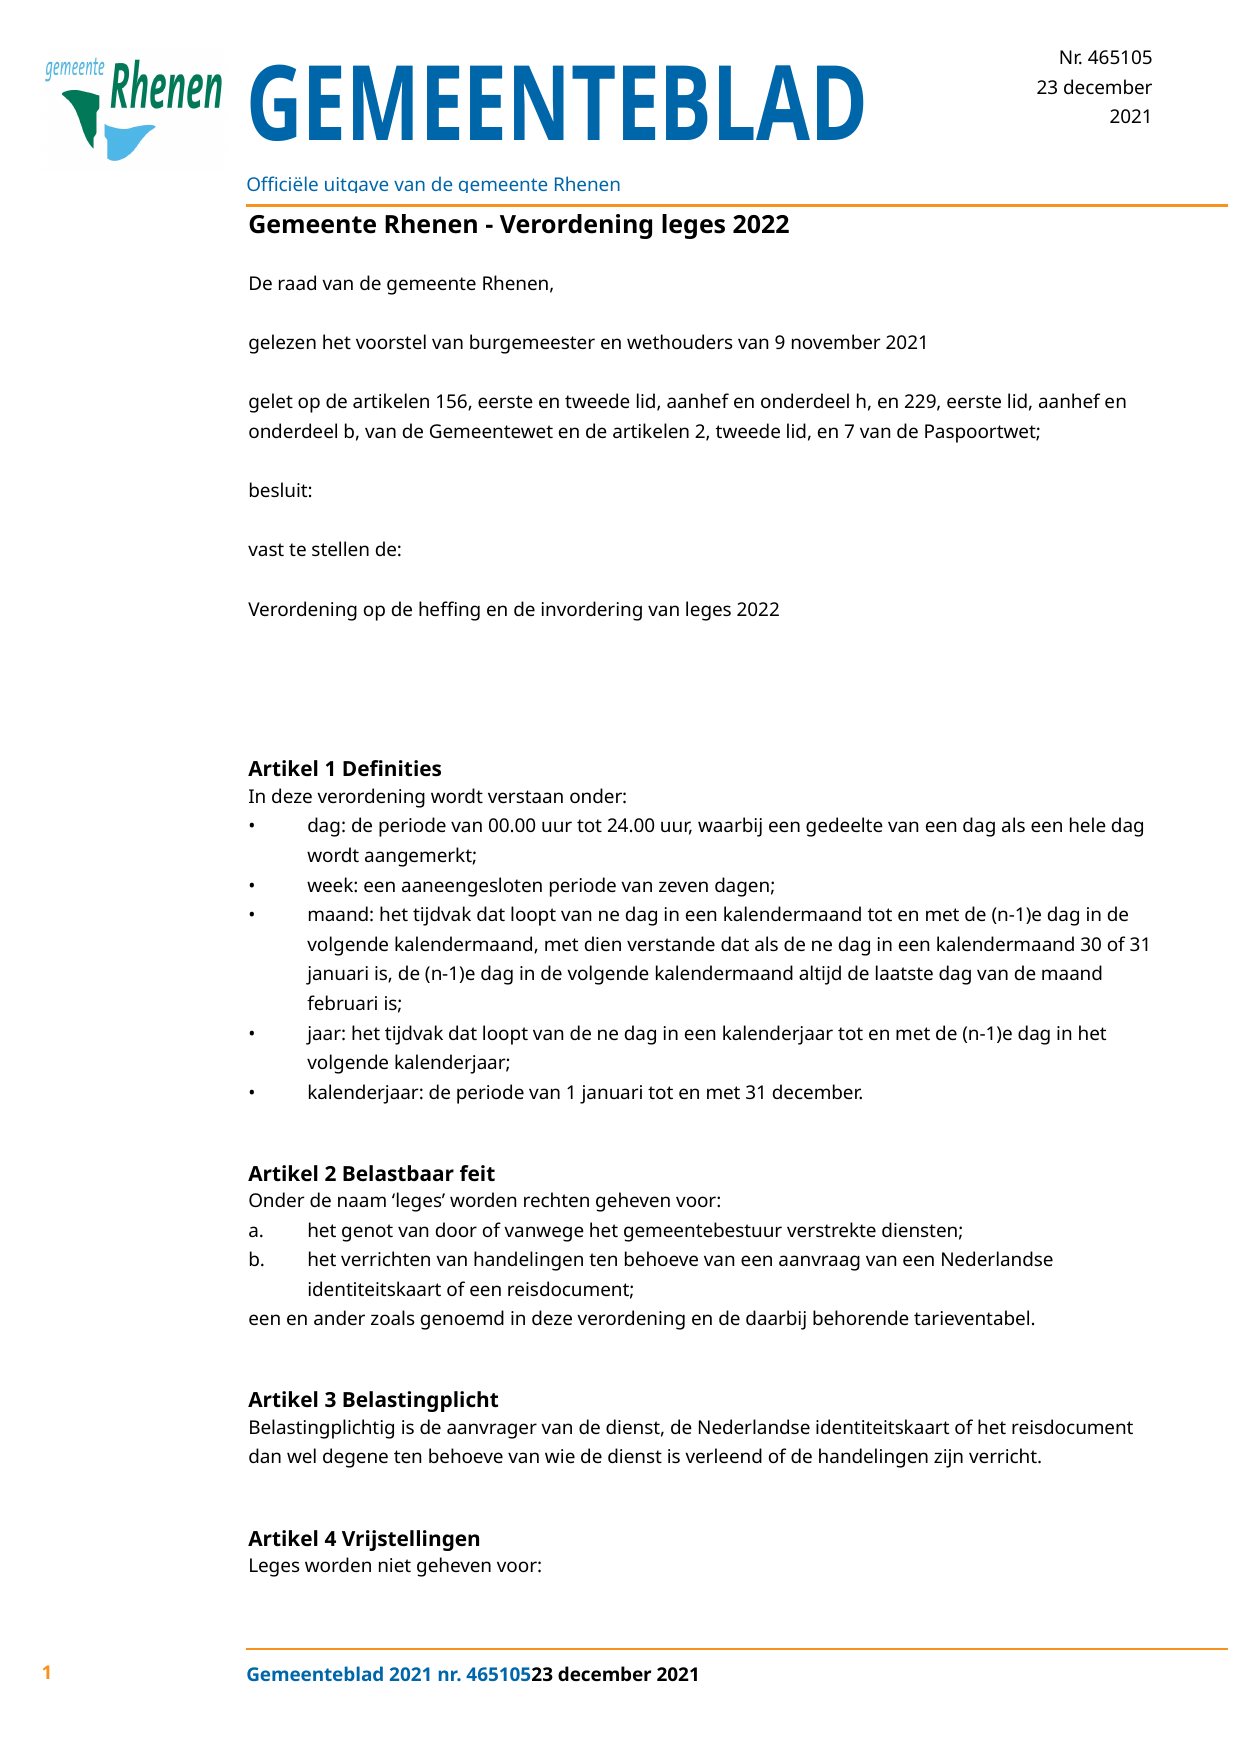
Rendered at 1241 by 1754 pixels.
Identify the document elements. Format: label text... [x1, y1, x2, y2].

text In deze verordening wordt verstaan onder: [248, 783, 1152, 809]
list het genot van door of vanwege het gemeentebestuur verstrekte diensten; [248, 1217, 1152, 1243]
picture [41, 47, 231, 172]
list het verrichten van handelingen ten behoeve van een aanvraag van een Nederlandse identiteitskaart of een reisdocument; [248, 1246, 1152, 1302]
text vast te stellen de: [248, 537, 1152, 562]
text Gemeente Rhenen - Verordening leges 2022 [248, 207, 1152, 241]
text gelet op de artikelen 156, eerste en tweede lid, aanhef en onderdeel h, en 229, eerste lid, aanhef en onderdeel b, van de Gemeentewet en de artikelen 2, tweede lid, en 7 van de Paspoortwet; [248, 389, 1152, 444]
text een en ander zoals genoemd in deze verordening en de daarbij behorende tarieventabel. [248, 1306, 1152, 1331]
text Artikel 1 Definities [248, 754, 1152, 783]
list maand: het tijdvak dat loopt van ne dag in een kalendermaand tot en met de (n-1)e dag in de volgende kalendermaand, met dien verstande dat als de ne dag in een kalendermaand 30 of 31 januari is, de (n-1)e dag in de volgende kalendermaand altijd de laatste dag van de maand februari is; [248, 901, 1152, 1016]
text Artikel 3 Belastingplicht [248, 1386, 1152, 1414]
text gelezen het voorstel van burgemeester en wethouders van 9 november 2021 [248, 329, 1152, 355]
text Verordening op de heffing en de invordering van leges 2022 [248, 596, 1152, 621]
text Artikel 2 Belastbaar feit [248, 1159, 1152, 1187]
text Onder de naam ‘leges’ worden rechten geheven voor: [248, 1187, 1152, 1213]
text Leges worden niet geheven voor: [248, 1552, 1152, 1578]
list week: een aaneengesloten periode van zeven dagen; [248, 872, 1152, 897]
text besluit: [248, 477, 1152, 503]
list jaar: het tijdvak dat loopt van de ne dag in een kalenderjaar tot en met de (n-1)e dag in het volgende kalenderjaar; [248, 1020, 1152, 1075]
text De raad van de gemeente Rhenen, [248, 270, 1152, 296]
list kalenderjaar: de periode van 1 januari tot en met 31 december. [248, 1079, 1152, 1104]
text Artikel 4 Vrijstellingen [248, 1524, 1152, 1552]
text Belastingplichtig is de aanvrager van de dienst, de Nederlandse identiteitskaart of het reisdocument dan wel degene ten behoeve van wie de dienst is verleend of de handelingen zijn verricht. [248, 1414, 1152, 1469]
list dag: de periode van 00.00 uur tot 24.00 uur, waarbij een gedeelte van een dag als een hele dag wordt aangemerkt; [248, 813, 1152, 868]
